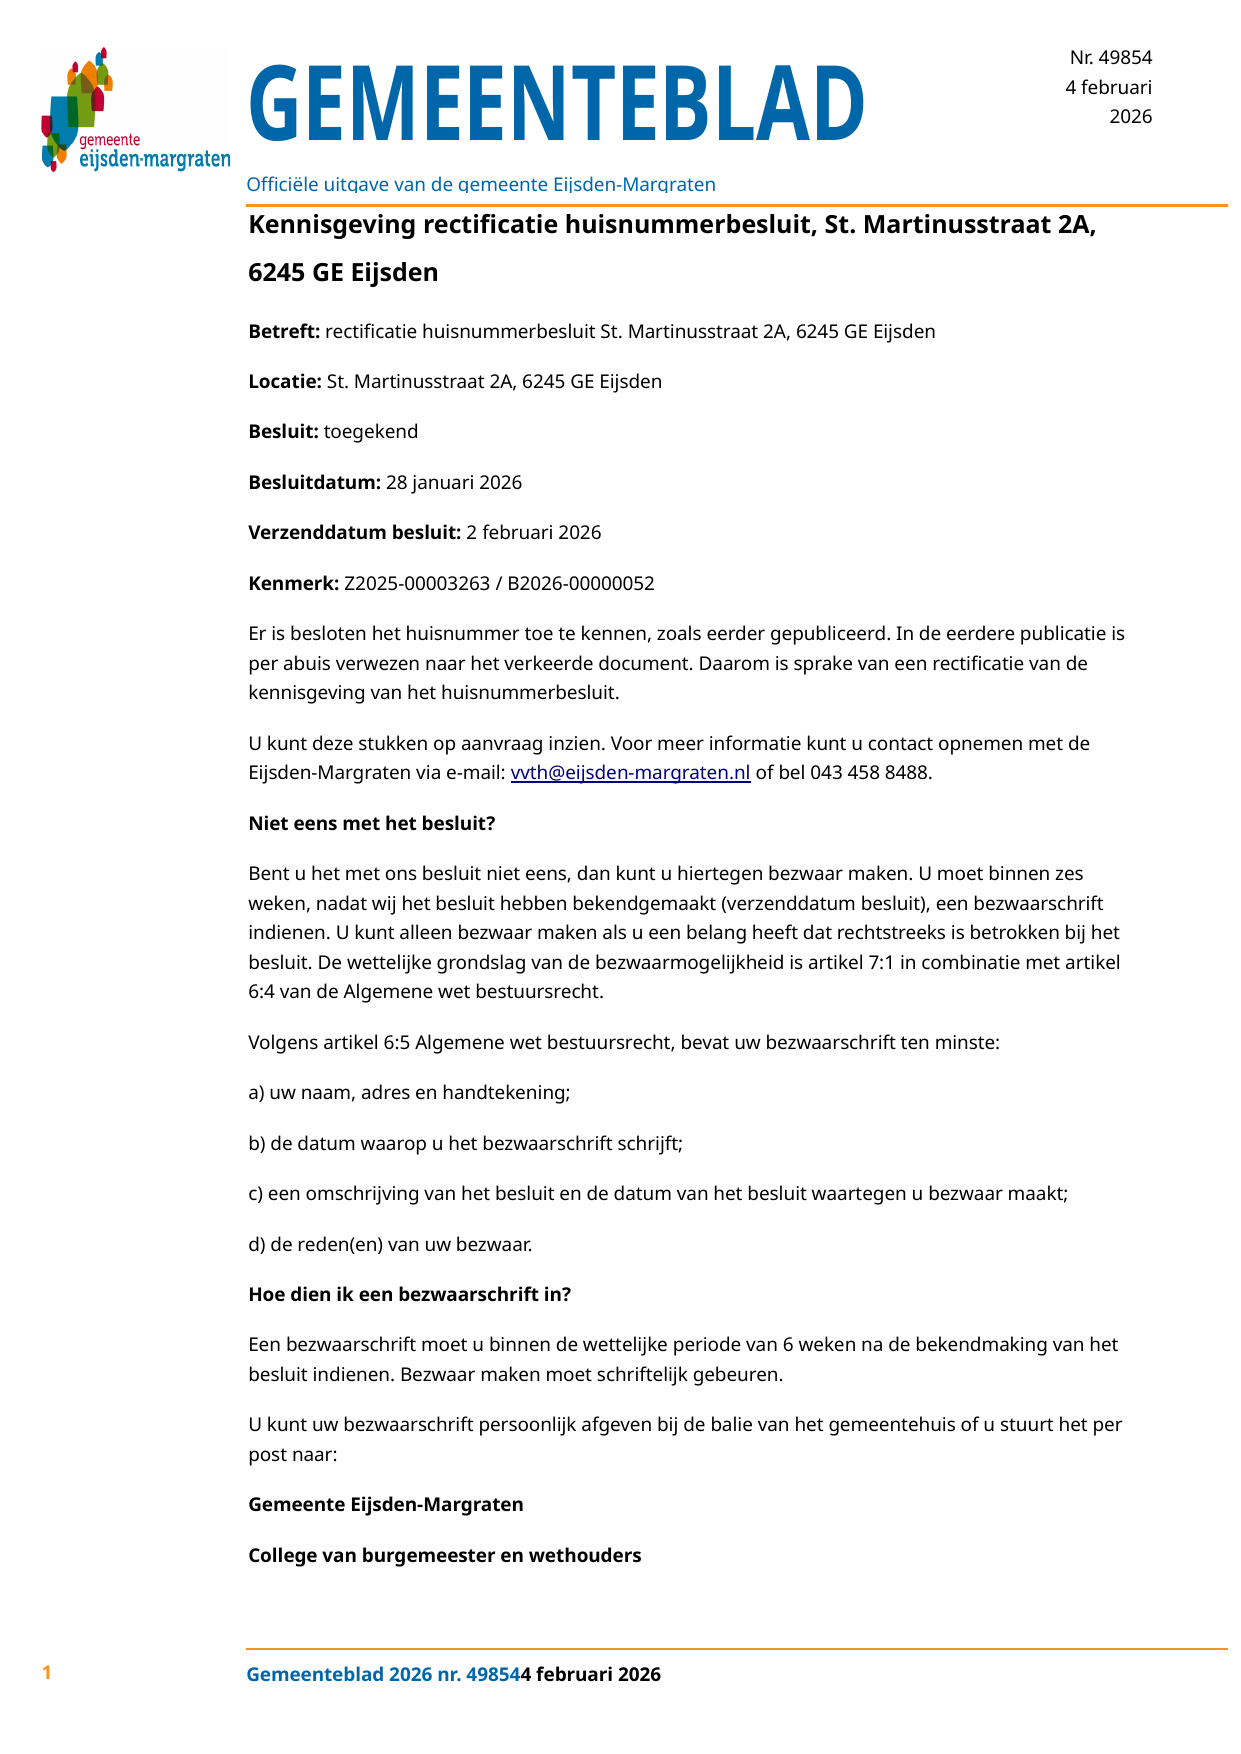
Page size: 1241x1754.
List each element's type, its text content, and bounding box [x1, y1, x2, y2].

text Een bezwaarschrift moet u binnen de wettelijke periode van 6 weken na de bekendmaking van het besluit indienen. Bezwaar maken moet schriftelijk gebeuren. [248, 1332, 1152, 1387]
text d) de reden(en) van uw bezwaar. [248, 1231, 1152, 1257]
text Besluit: toegekend [248, 419, 1152, 444]
text Kennisgeving rectificatie huisnummerbesluit, St. Martinusstraat 2A, 6245 GE Eijsden [248, 207, 1152, 288]
text Er is besloten het huisnummer toe te kennen, zoals eerder gepubliceerd. In de eerdere publicatie is per abuis verwezen naar het verkeerde document. Daarom is sprake van een rectificatie van de kennisgeving van het huisnummerbesluit. [248, 620, 1152, 705]
text a) uw naam, adres en handtekening; [248, 1079, 1152, 1105]
text Bent u het met ons besluit niet eens, dan kunt u hiertegen bezwaar maken. U moet binnen zes weken, nadat wij het besluit hebben bekendgemaakt (verzenddatum besluit), een bezwaarschrift indienen. U kunt alleen bezwaar maken als u een belang heeft dat rechtstreeks is betrokken bij het besluit. De wettelijke grondslag van de bezwaarmogelijkheid is artikel 7:1 in combinatie met artikel 6:4 van de Algemene wet bestuursrecht. [248, 860, 1152, 1004]
text U kunt uw bezwaarschrift persoonlijk afgeven bij de balie van het gemeentehuis of u stuurt het per post naar: [248, 1412, 1152, 1467]
text Hoe dien ik een bezwaarschrift in? [248, 1281, 1152, 1307]
text Kenmerk: Z2025-00003263 / B2026-00000052 [248, 570, 1152, 596]
text c) een omschrijving van het besluit en de datum van het besluit waartegen u bezwaar maakt; [248, 1180, 1152, 1206]
text Besluitdatum: 28 januari 2026 [248, 469, 1152, 495]
text College van burgemeester en wethouders [248, 1542, 1152, 1568]
text Betreft: rectificatie huisnummerbesluit St. Martinusstraat 2A, 6245 GE Eijsden [248, 318, 1152, 344]
text Niet eens met het besluit? [248, 810, 1152, 836]
text b) de datum waarop u het bezwaarschrift schrijft; [248, 1130, 1152, 1156]
text U kunt deze stukken op aanvraag inzien. Voor meer informatie kunt u contact opnemen met de Eijsden-Margraten via e-mail: vvth@eijsden-margraten.nl of bel 043 458 8488. [248, 730, 1152, 785]
text Locatie: St. Martinusstraat 2A, 6245 GE Eijsden [248, 368, 1152, 394]
picture [41, 47, 231, 172]
text Gemeente Eijsden-Margraten [248, 1492, 1152, 1517]
text Volgens artikel 6:5 Algemene wet bestuursrecht, bevat uw bezwaarschrift ten minste: [248, 1029, 1152, 1055]
text Verzenddatum besluit: 2 februari 2026 [248, 519, 1152, 545]
